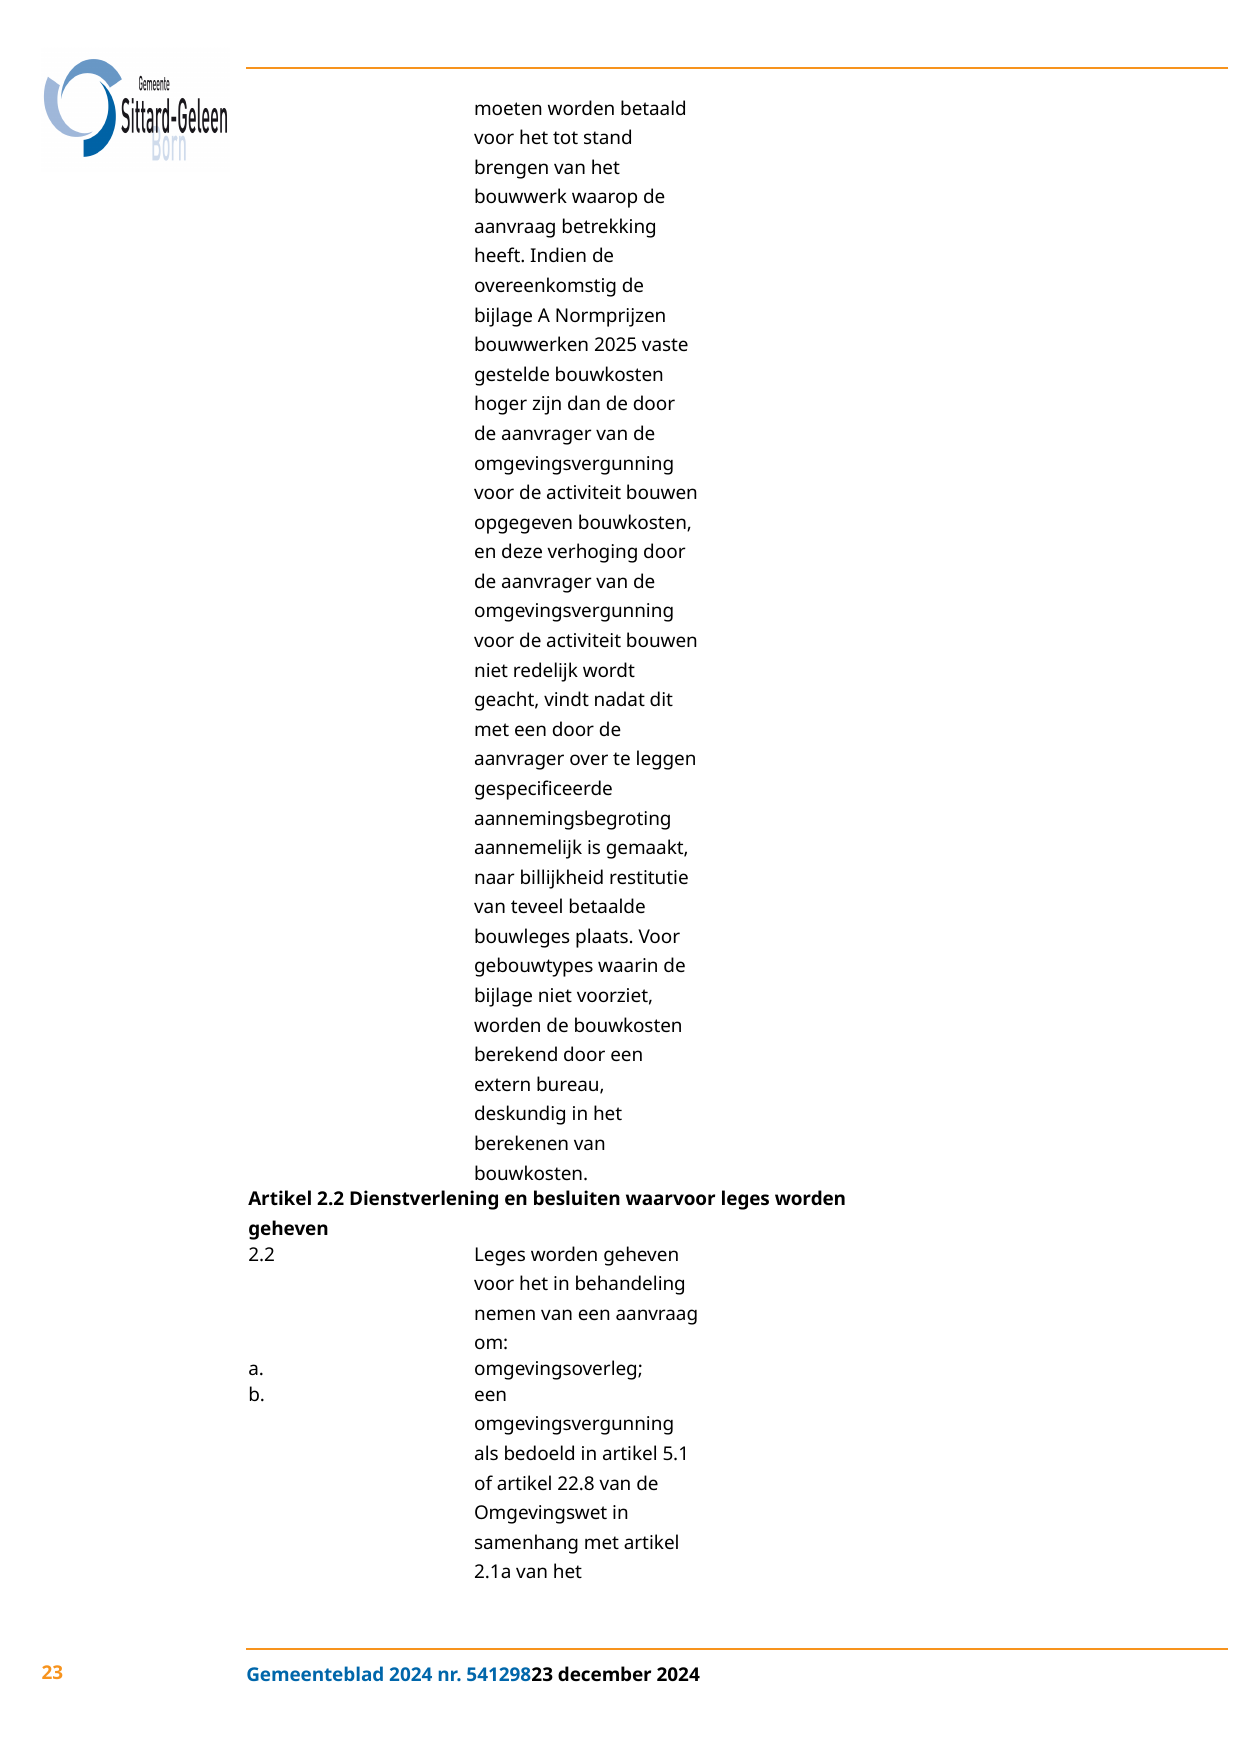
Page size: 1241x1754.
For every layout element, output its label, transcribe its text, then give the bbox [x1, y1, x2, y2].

table_cell 2.2 [248, 1241, 474, 1355]
table_cell een omgevingsvergunning als bedoeld in artikel 5.1 of artikel 22.8 van de Omgevingswet in samenhang met artikel 2.1a van het [474, 1381, 700, 1584]
table_cell Artikel 2.2 Dienstverlening en besluiten waarvoor leges worden geheven [248, 1186, 926, 1241]
table_cell [700, 1381, 926, 1584]
table_cell [700, 1241, 926, 1355]
table_cell [926, 1241, 1152, 1355]
table_cell [700, 95, 926, 1186]
table_cell [700, 1355, 926, 1381]
table_cell [926, 1186, 1152, 1241]
table_cell [926, 1381, 1152, 1584]
table_cell moeten worden betaald voor het tot stand brengen van het bouwwerk waarop de aanvraag betrekking heeft. Indien de overeenkomstig de bijlage A Normprijzen bouwwerken 2025 vaste gestelde bouwkosten hoger zijn dan de door de aanvrager van de omgevingsvergunning voor de activiteit bouwen opgegeven bouwkosten, en deze verhoging door de aanvrager van de omgevingsvergunning voor de activiteit bouwen niet redelijk wordt geacht, vindt nadat dit met een door de aanvrager over te leggen gespecificeerde aannemingsbegroting aannemelijk is gemaakt, naar billijkheid restitutie van teveel betaalde bouwleges plaats. Voor gebouwtypes waarin de bijlage niet voorziet, worden de bouwkosten berekend door een extern bureau, deskundig in het berekenen van bouwkosten. [474, 95, 700, 1186]
table_cell omgevingsoverleg; [474, 1355, 700, 1381]
table_cell a. [248, 1355, 474, 1381]
table_cell [926, 95, 1152, 1186]
table_cell [926, 1355, 1152, 1381]
table_cell b. [248, 1381, 474, 1584]
table_cell [248, 95, 474, 1186]
picture [41, 47, 231, 172]
table_cell Leges worden geheven voor het in behandeling nemen van een aanvraag om: [474, 1241, 700, 1355]
